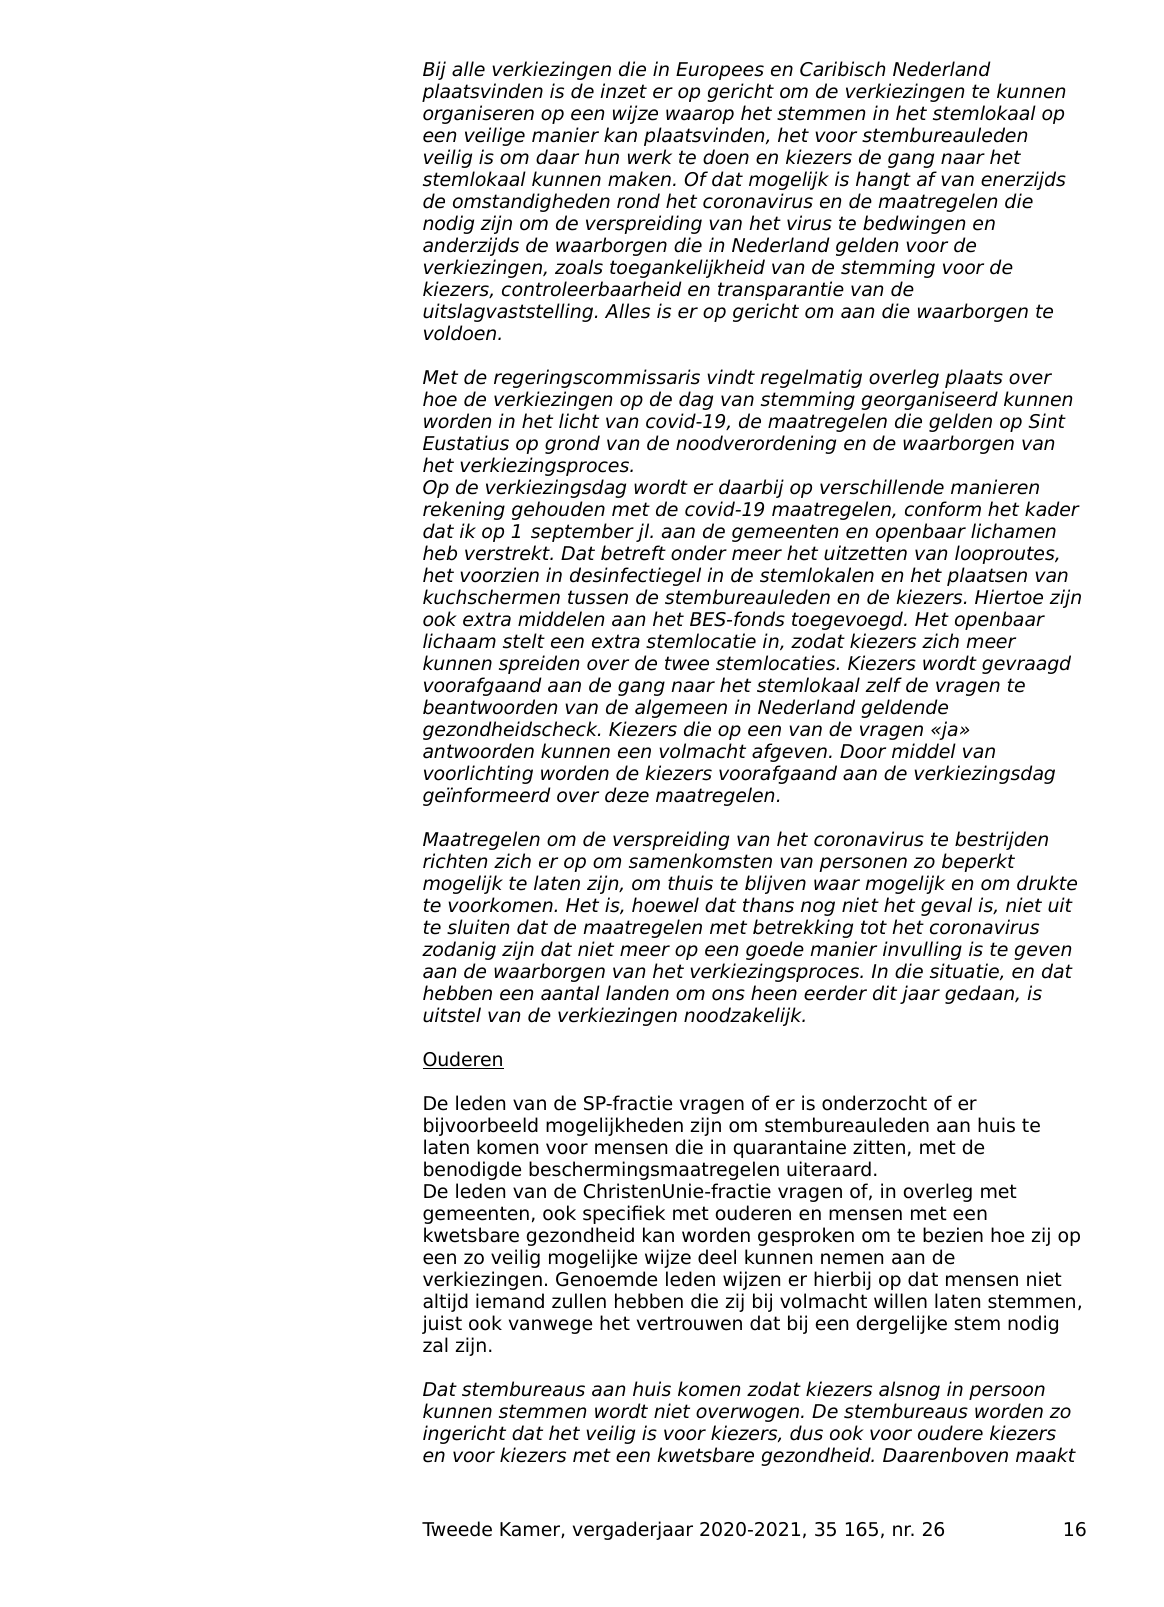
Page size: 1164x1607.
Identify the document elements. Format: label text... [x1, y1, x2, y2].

text Dat stembureaus aan huis komen zodat kiezers alsnog in persoon kunnen stemmen wordt niet overwogen. De stembureaus worden zo ingericht dat het veilig is voor kiezers, dus ook voor oudere kiezers en voor kiezers met een kwetsbare gezondheid. Daarenboven maakt [422, 1379, 1087, 1467]
text Bij alle verkiezingen die in Europees en Caribisch Nederland plaatsvinden is de inzet er op gericht om de verkiezingen te kunnen organiseren op een wijze waarop het stemmen in het stemlokaal op een veilige manier kan plaatsvinden, het voor stembureauleden veilig is om daar hun werk te doen en kiezers de gang naar het stemlokaal kunnen maken. Of dat mogelijk is hangt af van enerzijds de omstandigheden rond het coronavirus en de maatregelen die nodig zijn om de verspreiding van het virus te bedwingen en anderzijds de waarborgen die in Nederland gelden voor de verkiezingen, zoals toegankelijkheid van de stemming voor de kiezers, controleerbaarheid en transparantie van de uitslagvaststelling. Alles is er op gericht om aan die waarborgen te voldoen. [422, 59, 1087, 345]
text Maatregelen om de verspreiding van het coronavirus te bestrijden richten zich er op om samenkomsten van personen zo beperkt mogelijk te laten zijn, om thuis te blijven waar mogelijk en om drukte te voorkomen. Het is, hoewel dat thans nog niet het geval is, niet uit te sluiten dat de maatregelen met betrekking tot het coronavirus zodanig zijn dat niet meer op een goede manier invulling is te geven aan de waarborgen van het verkiezingsproces. In die situatie, en dat hebben een aantal landen om ons heen eerder dit jaar gedaan, is uitstel van de verkiezingen noodzakelijk. [422, 829, 1087, 1027]
text Met de regeringscommissaris vindt regelmatig overleg plaats over hoe de verkiezingen op de dag van stemming georganiseerd kunnen worden in het licht van covid-19, de maatregelen die gelden op Sint Eustatius op grond van de noodverordening en de waarborgen van het verkiezingsproces. [422, 367, 1087, 477]
text Op de verkiezingsdag wordt er daarbij op verschillende manieren rekening gehouden met de covid-19 maatregelen, conform het kader dat ik op 1 september jl. aan de gemeenten en openbaar lichamen heb verstrekt. Dat betreft onder meer het uitzetten van looproutes, het voorzien in desinfectiegel in de stemlokalen en het plaatsen van kuchschermen tussen de stembureauleden en de kiezers. Hiertoe zijn ook extra middelen aan het BES-fonds toegevoegd. Het openbaar lichaam stelt een extra stemlocatie in, zodat kiezers zich meer kunnen spreiden over de twee stemlocaties. Kiezers wordt gevraagd voorafgaand aan de gang naar het stemlokaal zelf de vragen te beantwoorden van de algemeen in Nederland geldende gezondheidscheck. Kiezers die op een van de vragen «ja» antwoorden kunnen een volmacht afgeven. Door middel van voorlichting worden de kiezers voorafgaand aan de verkiezingsdag geïnformeerd over deze maatregelen. [422, 477, 1087, 807]
subtitle Ouderen [422, 1049, 1087, 1071]
text De leden van de ChristenUnie-fractie vragen of, in overleg met gemeenten, ook specifiek met ouderen en mensen met een kwetsbare gezondheid kan worden gesproken om te bezien hoe zij op een zo veilig mogelijke wijze deel kunnen nemen aan de verkiezingen. Genoemde leden wijzen er hierbij op dat mensen niet altijd iemand zullen hebben die zij bij volmacht willen laten stemmen, juist ook vanwege het vertrouwen dat bij een dergelijke stem nodig zal zijn. [422, 1181, 1087, 1357]
text De leden van de SP-fractie vragen of er is onderzocht of er bijvoorbeeld mogelijkheden zijn om stembureauleden aan huis te laten komen voor mensen die in quarantaine zitten, met de benodigde beschermingsmaatregelen uiteraard. [422, 1093, 1087, 1181]
